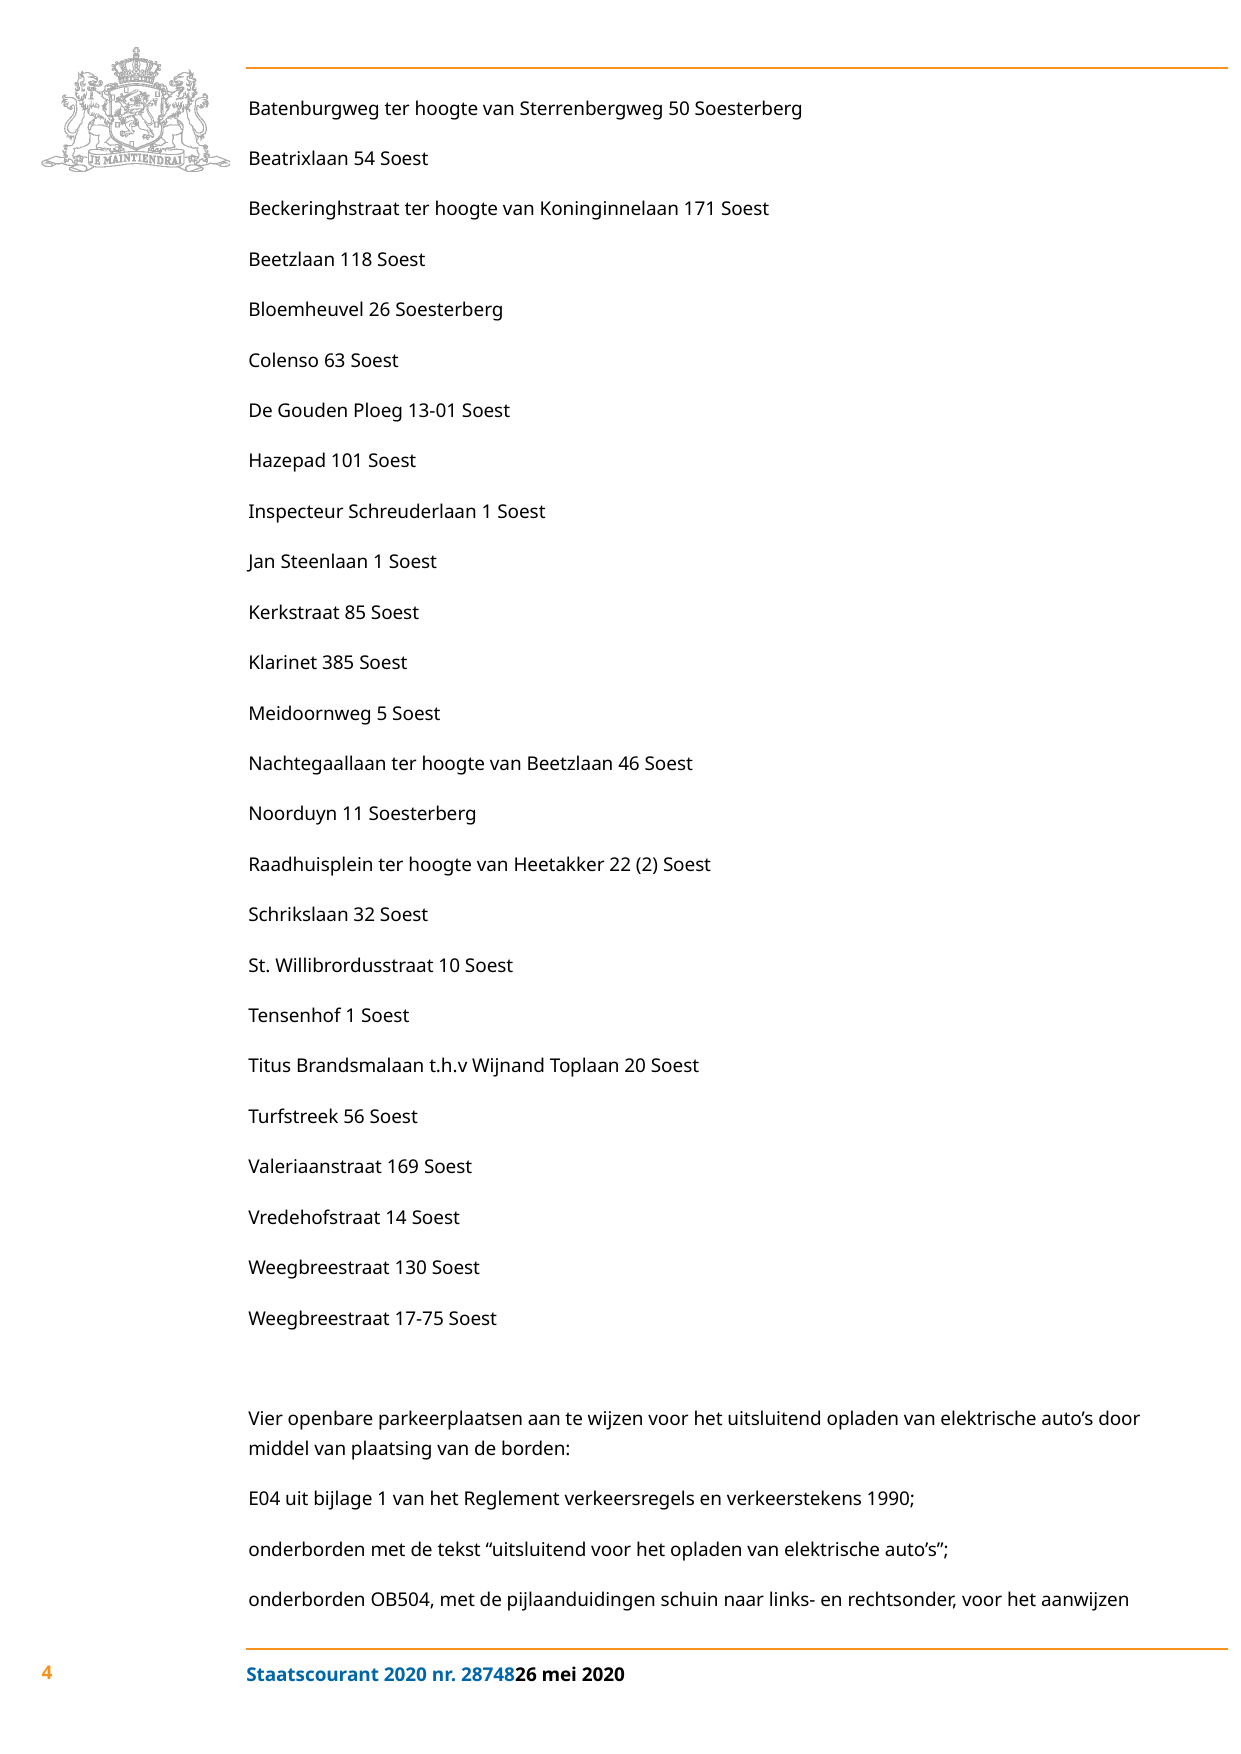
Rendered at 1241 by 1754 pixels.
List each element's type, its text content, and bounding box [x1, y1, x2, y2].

text Nachtegaallaan ter hoogte van Beetzlaan 46 Soest [248, 750, 1152, 776]
text Tensenhof 1 Soest [248, 1002, 1152, 1028]
text Beatrixlaan 54 Soest [248, 145, 1152, 171]
picture [41, 47, 231, 172]
text E04 uit bijlage 1 van het Reglement verkeersregels en verkeerstekens 1990; [248, 1486, 1152, 1511]
text Hazepad 101 Soest [248, 448, 1152, 473]
text Kerkstraat 85 Soest [248, 599, 1152, 625]
text Bloemheuvel 26 Soesterberg [248, 296, 1152, 322]
text De Gouden Ploeg 13-01 Soest [248, 397, 1152, 423]
text Schrikslaan 32 Soest [248, 901, 1152, 927]
text Vier openbare parkeerplaatsen aan te wijzen voor het uitsluitend opladen van elektrische auto’s door middel van plaatsing van de borden: [248, 1406, 1152, 1461]
text Valeriaanstraat 169 Soest [248, 1153, 1152, 1179]
text Klarinet 385 Soest [248, 649, 1152, 675]
text Beetzlaan 118 Soest [248, 246, 1152, 272]
text Beckeringhstraat ter hoogte van Koninginnelaan 171 Soest [248, 196, 1152, 221]
text Colenso 63 Soest [248, 347, 1152, 373]
text Inspecteur Schreuderlaan 1 Soest [248, 498, 1152, 524]
text Jan Steenlaan 1 Soest [248, 548, 1152, 574]
text Turfstreek 56 Soest [248, 1103, 1152, 1129]
text Raadhuisplein ter hoogte van Heetakker 22 (2) Soest [248, 851, 1152, 877]
text Meidoornweg 5 Soest [248, 700, 1152, 726]
text Weegbreestraat 17-75 Soest [248, 1305, 1152, 1331]
text onderborden OB504, met de pijlaanduidingen schuin naar links- en rechtsonder, voor het aanwijzen [248, 1586, 1152, 1612]
text onderborden met de tekst “uitsluitend voor het opladen van elektrische auto’s”; [248, 1536, 1152, 1562]
text Noorduyn 11 Soesterberg [248, 801, 1152, 826]
text Titus Brandsmalaan t.h.v Wijnand Toplaan 20 Soest [248, 1053, 1152, 1078]
text Batenburgweg ter hoogte van Sterrenbergweg 50 Soesterberg [248, 95, 1152, 121]
text Vredehofstraat 14 Soest [248, 1204, 1152, 1230]
text Weegbreestraat 130 Soest [248, 1254, 1152, 1280]
text St. Willibrordusstraat 10 Soest [248, 952, 1152, 978]
